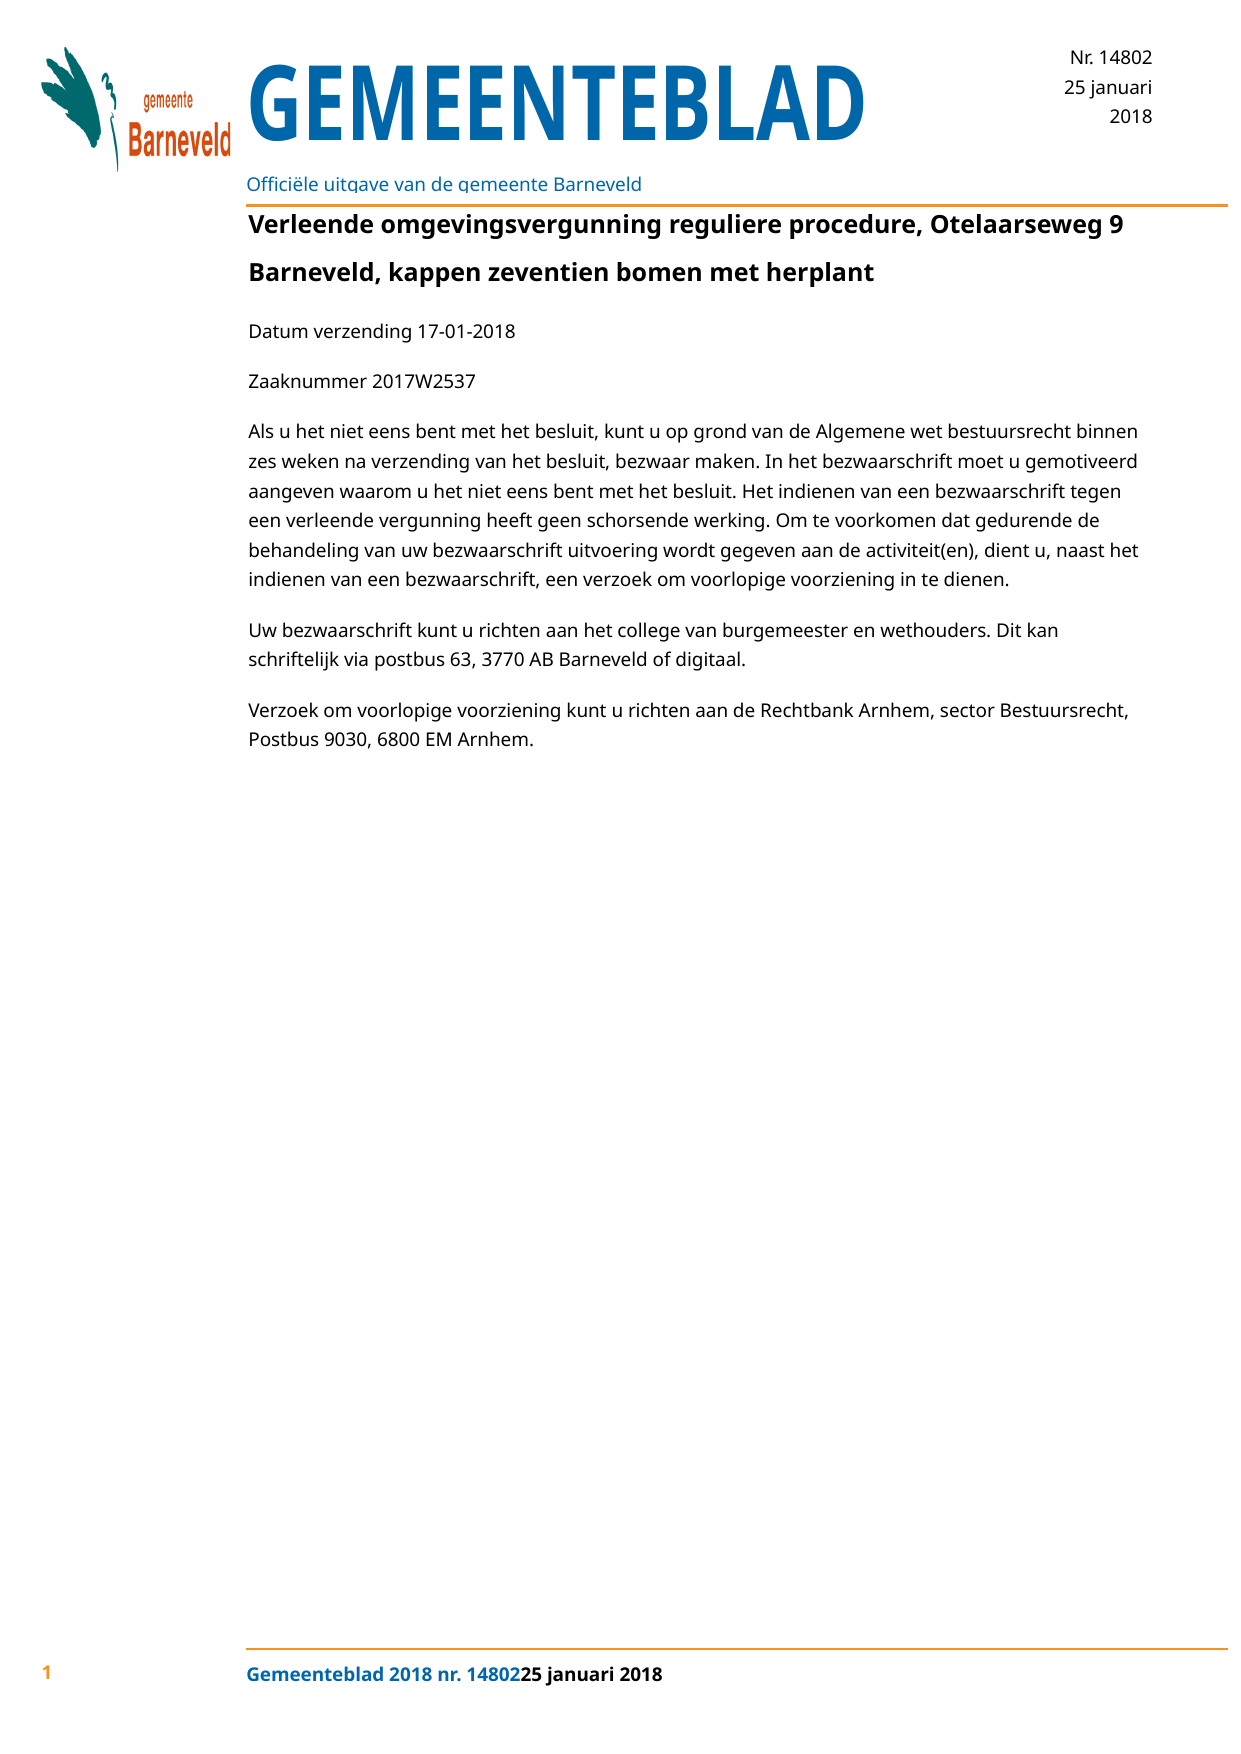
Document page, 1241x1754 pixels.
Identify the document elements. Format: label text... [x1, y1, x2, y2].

text Zaaknummer 2017W2537 [248, 368, 1152, 394]
text Verleende omgevingsvergunning reguliere procedure, Otelaarseweg 9 Barneveld, kappen zeventien bomen met herplant [248, 207, 1152, 288]
picture [41, 47, 231, 172]
text Verzoek om voorlopige voorziening kunt u richten aan de Rechtbank Arnhem, sector Bestuursrecht, Postbus 9030, 6800 EM Arnhem. [248, 697, 1152, 752]
text Als u het niet eens bent met het besluit, kunt u op grond van de Algemene wet bestuursrecht binnen zes weken na verzending van het besluit, bezwaar maken. In het bezwaarschrift moet u gemotiveerd aangeven waarom u het niet eens bent met het besluit. Het indienen van een bezwaarschrift tegen een verleende vergunning heeft geen schorsende werking. Om te voorkomen dat gedurende de behandeling van uw bezwaarschrift uitvoering wordt gegeven aan de activiteit(en), dient u, naast het indienen van een bezwaarschrift, een verzoek om voorlopige voorziening in te dienen. [248, 419, 1152, 592]
text Datum verzending 17-01-2018 [248, 318, 1152, 344]
text Uw bezwaarschrift kunt u richten aan het college van burgemeester en wethouders. Dit kan schriftelijk via postbus 63, 3770 AB Barneveld of digitaal. [248, 617, 1152, 672]
